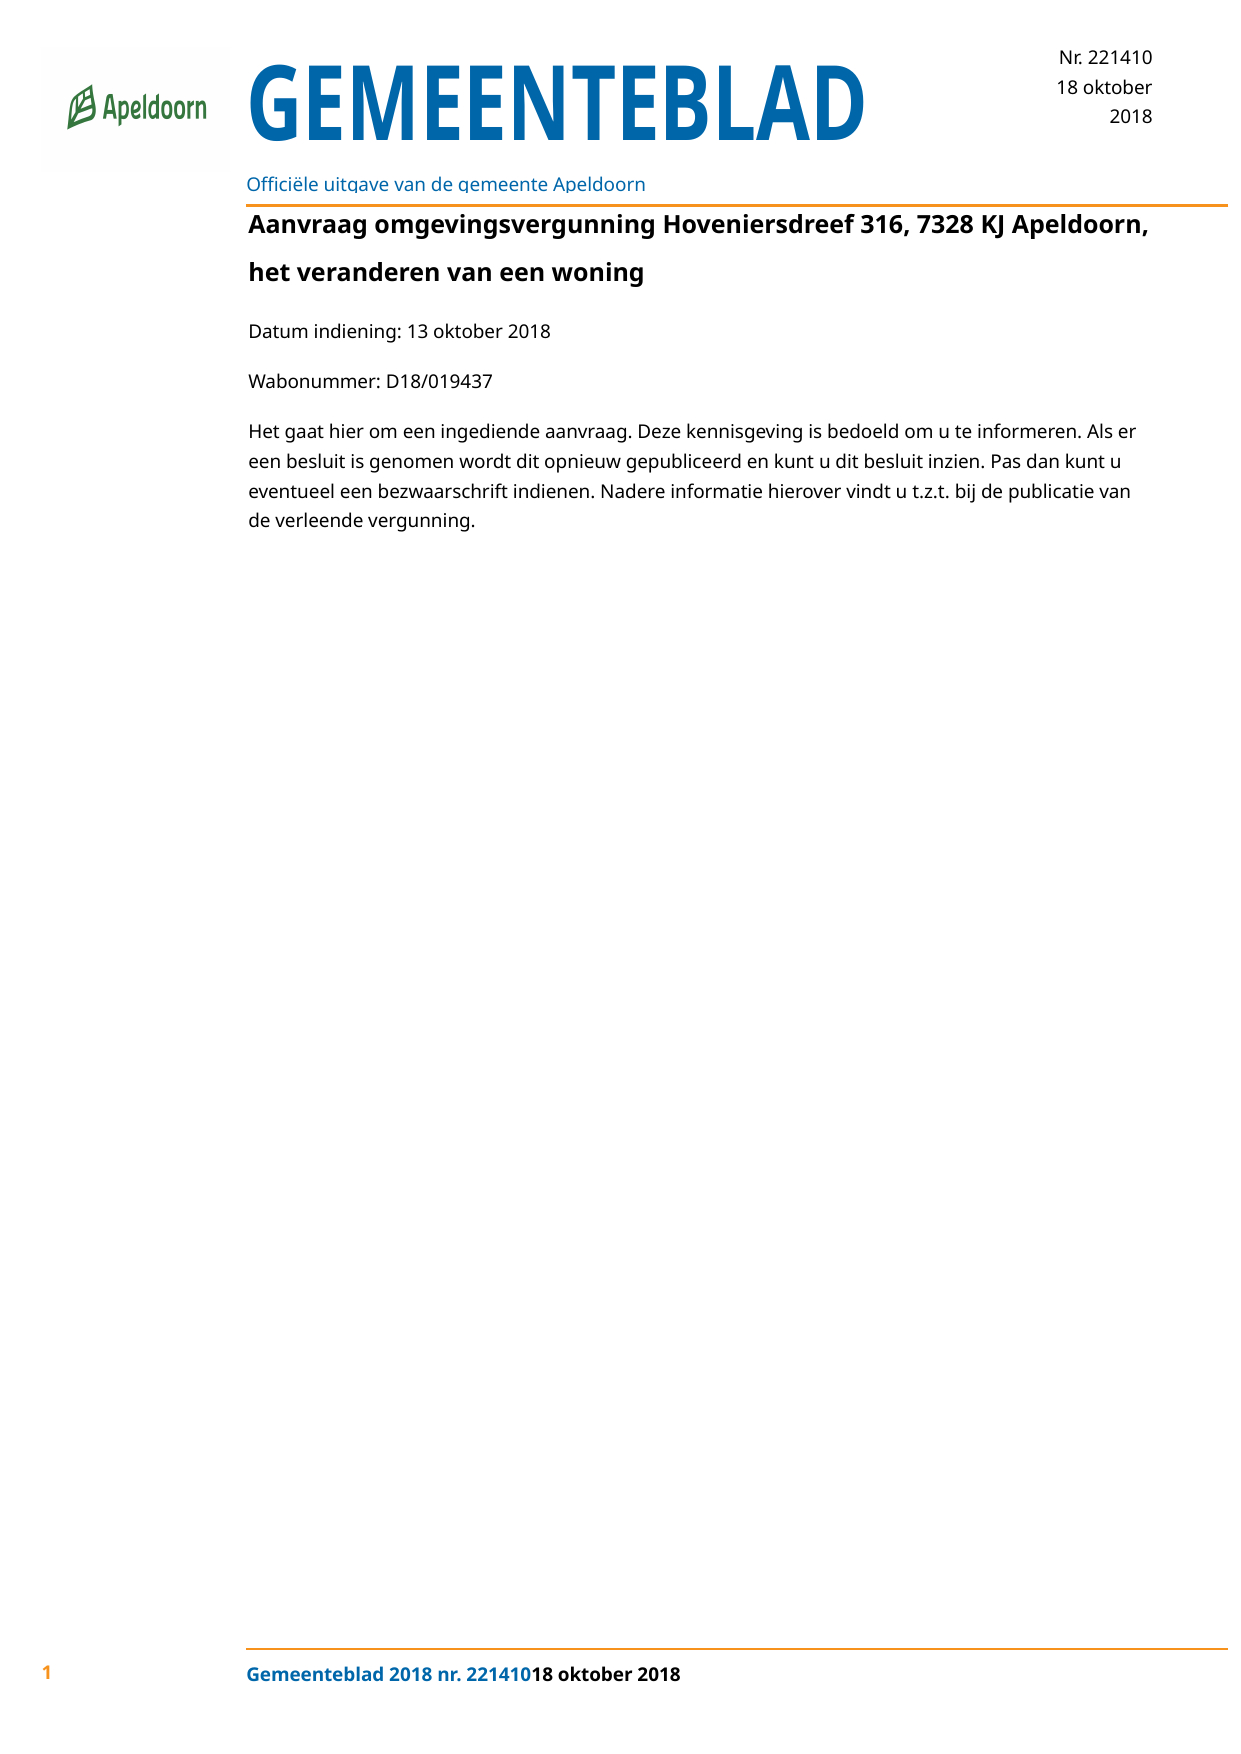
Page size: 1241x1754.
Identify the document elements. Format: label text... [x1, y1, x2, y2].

text Aanvraag omgevingsvergunning Hoveniersdreef 316, 7328 KJ Apeldoorn, het veranderen van een woning [248, 207, 1152, 288]
text Datum indiening: 13 oktober 2018 [248, 318, 1152, 344]
picture [41, 47, 231, 172]
text Het gaat hier om een ingediende aanvraag. Deze kennisgeving is bedoeld om u te informeren. Als er een besluit is genomen wordt dit opnieuw gepubliceerd en kunt u dit besluit inzien. Pas dan kunt u eventueel een bezwaarschrift indienen. Nadere informatie hierover vindt u t.z.t. bij de publicatie van de verleende vergunning. [248, 419, 1152, 533]
text Wabonummer: D18/019437 [248, 368, 1152, 394]
